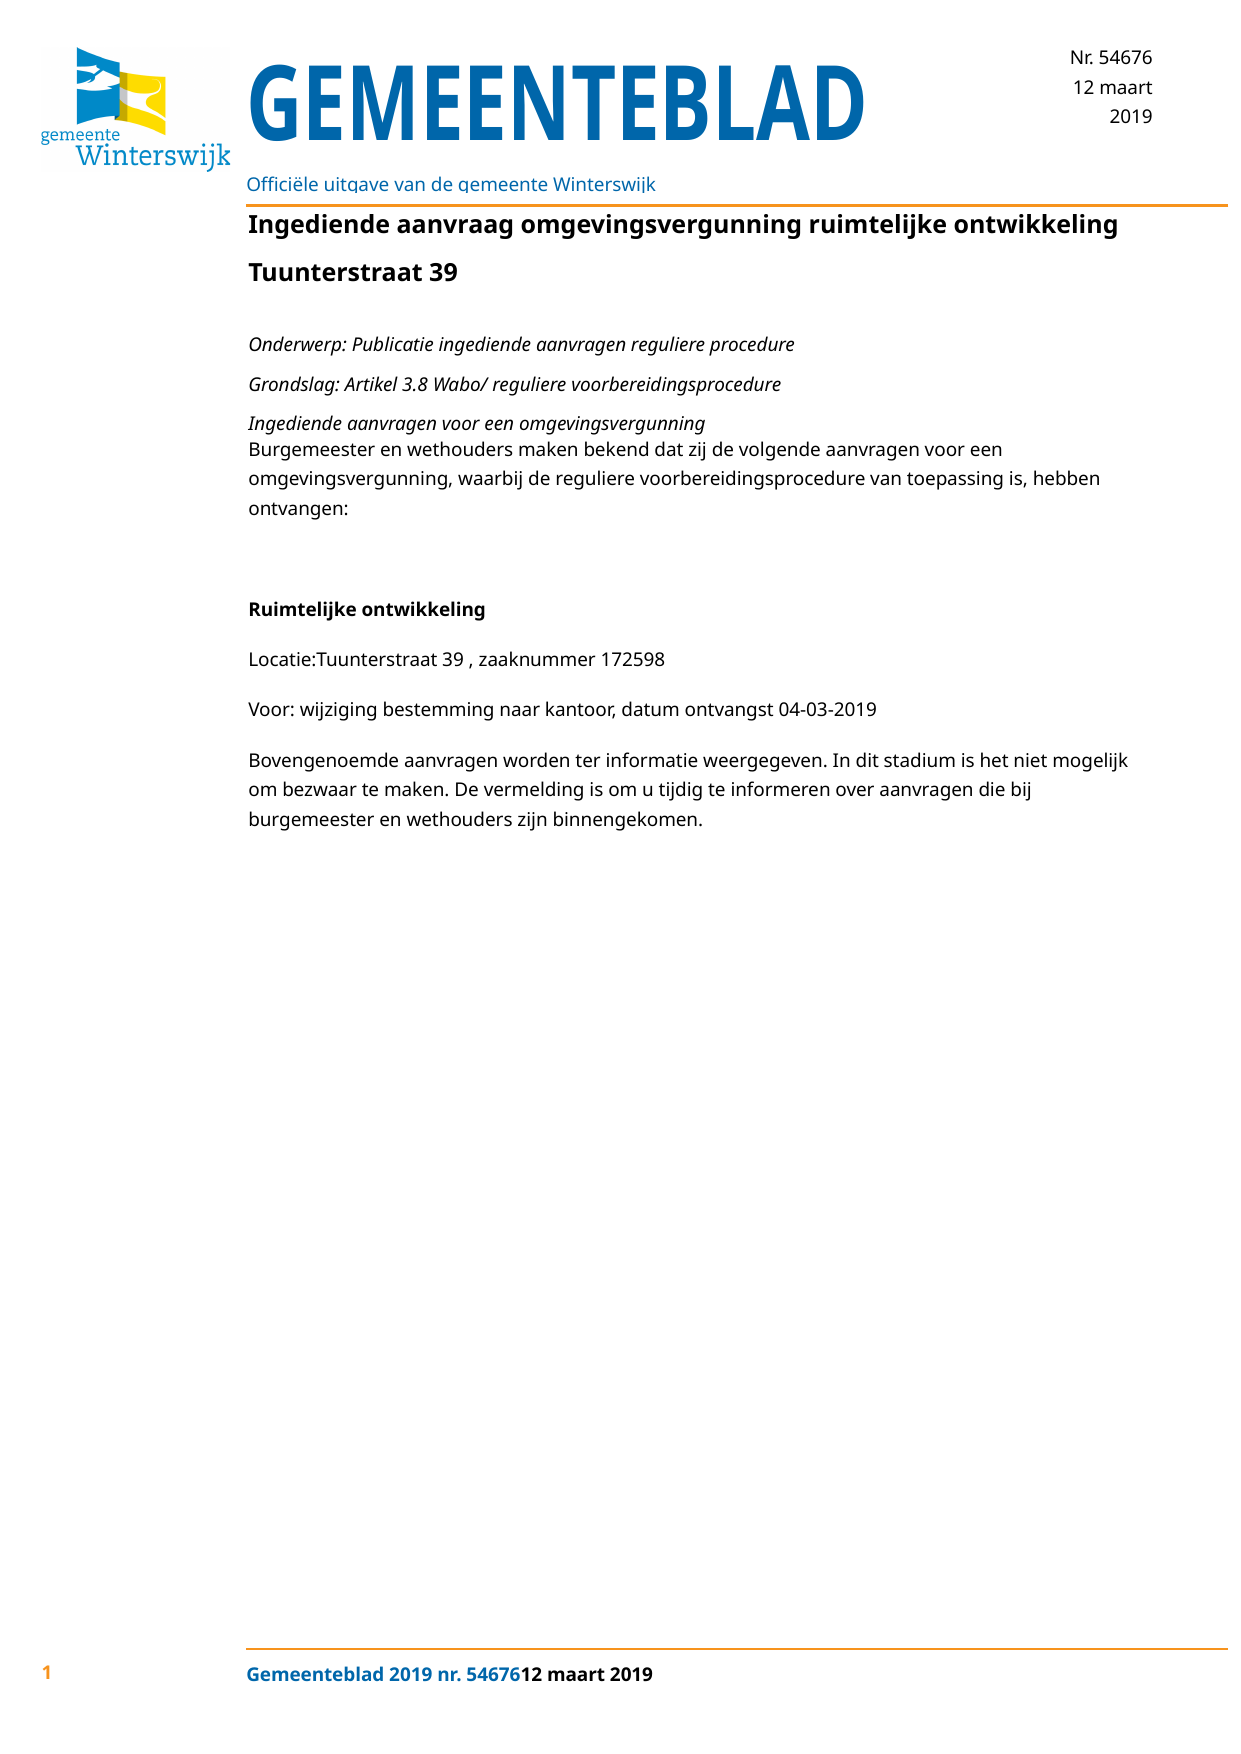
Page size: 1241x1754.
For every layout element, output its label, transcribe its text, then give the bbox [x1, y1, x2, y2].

text Grondslag: Artikel 3.8 Wabo/ reguliere voorbereidingsprocedure [248, 371, 1152, 396]
text Burgemeester en wethouders maken bekend dat zij de volgende aanvragen voor een omgevingsvergunning, waarbij de reguliere voorbereidingsprocedure van toepassing is, hebben ontvangen: [248, 436, 1152, 521]
text Locatie:Tuunterstraat 39 , zaaknummer 172598 [248, 646, 1152, 672]
text Voor: wijziging bestemming naar kantoor, datum ontvangst 04-03-2019 [248, 697, 1152, 722]
text Bovengenoemde aanvragen worden ter informatie weergegeven. In dit stadium is het niet mogelijk om bezwaar te maken. De vermelding is om u tijdig te informeren over aanvragen die bij burgemeester en wethouders zijn binnengekomen. [248, 747, 1152, 832]
picture [41, 47, 231, 172]
text Onderwerp: Publicatie ingediende aanvragen reguliere procedure [248, 331, 1152, 357]
text Ingediende aanvragen voor een omgevingsvergunning [248, 410, 1152, 436]
text Ruimtelijke ontwikkeling [248, 596, 1152, 621]
picture [225, 153, 231, 162]
text Ingediende aanvraag omgevingsvergunning ruimtelijke ontwikkeling Tuunterstraat 39 [248, 207, 1152, 288]
